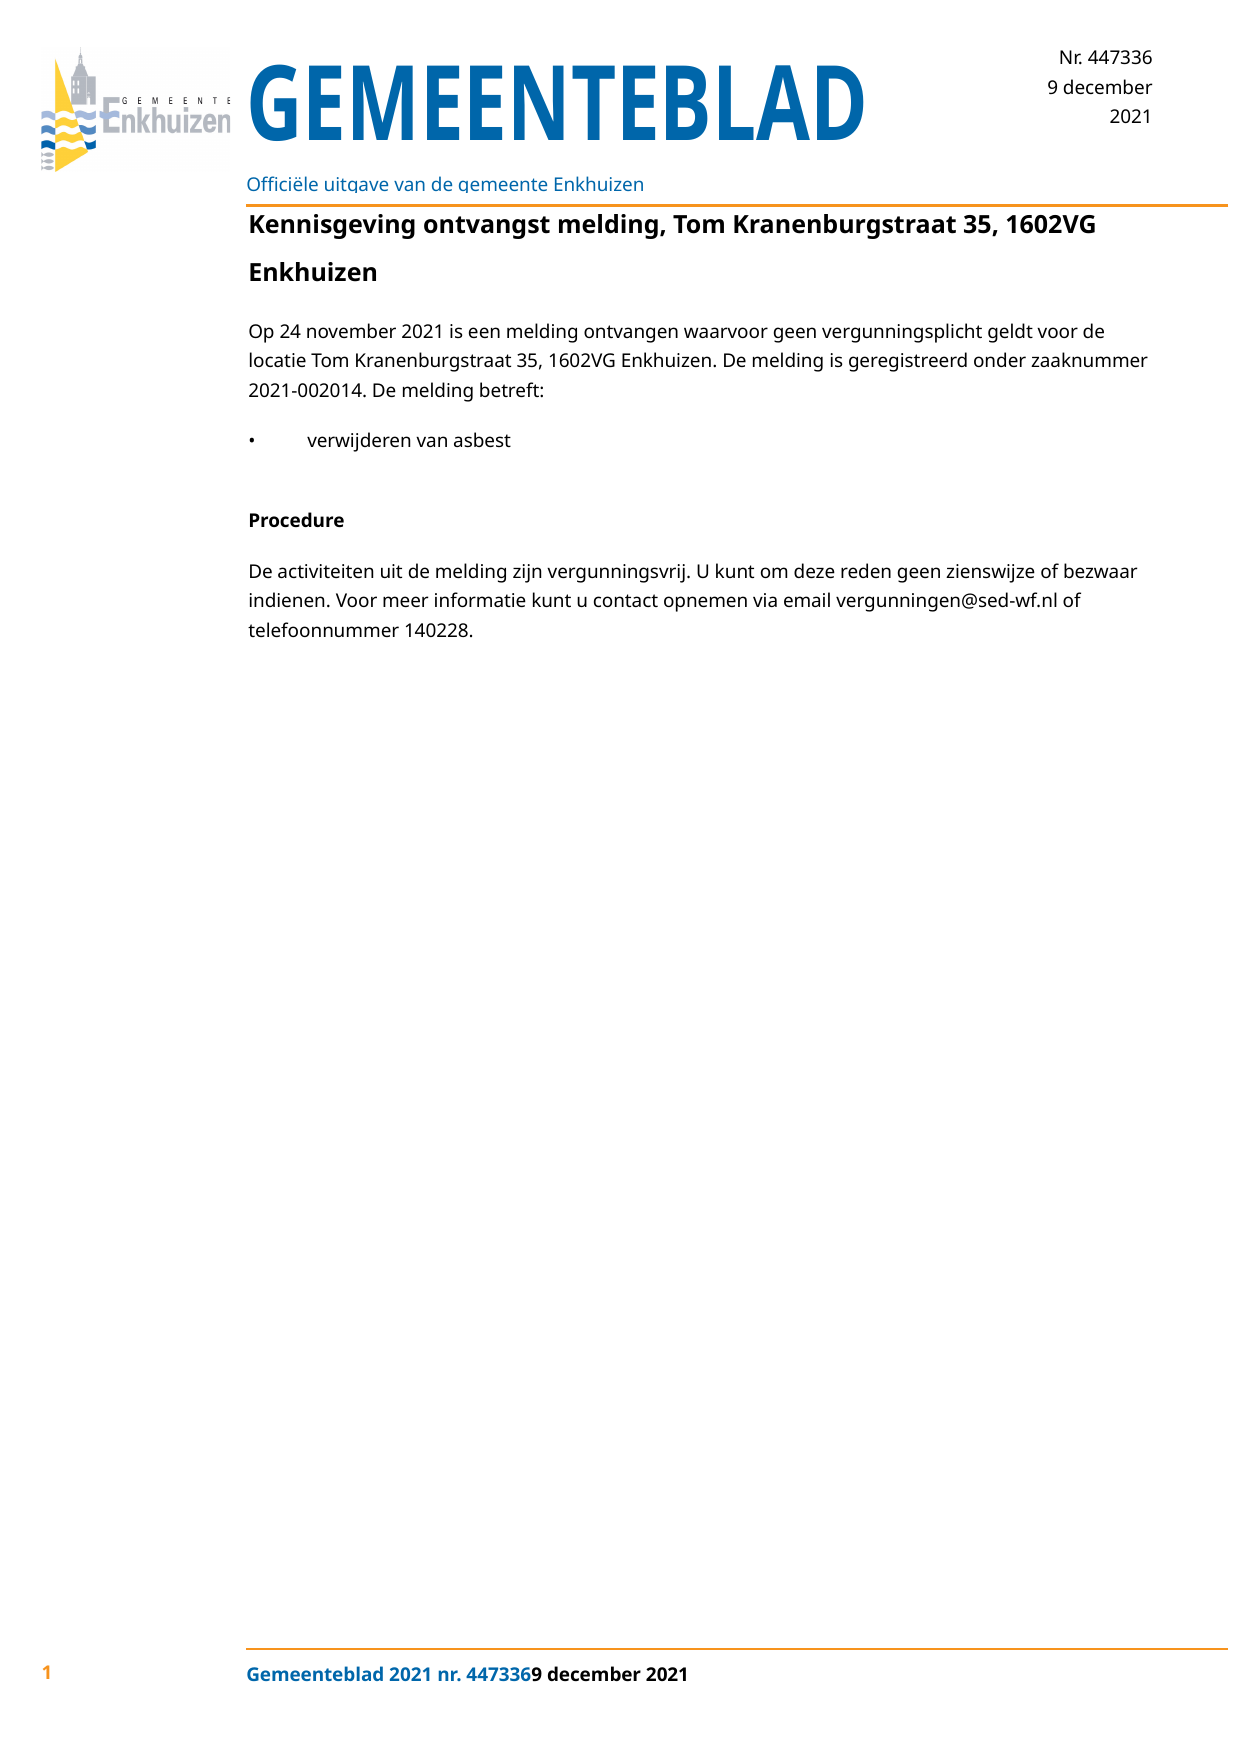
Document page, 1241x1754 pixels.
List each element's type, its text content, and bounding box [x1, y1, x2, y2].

picture [41, 47, 231, 172]
list verwijderen van asbest [248, 427, 1152, 453]
text Procedure [248, 507, 1152, 533]
text De activiteiten uit de melding zijn vergunningsvrij. U kunt om deze reden geen zienswijze of bezwaar indienen. Voor meer informatie kunt u contact opnemen via email vergunningen@sed-wf.nl of telefoonnummer 140228. [248, 558, 1152, 643]
text Kennisgeving ontvangst melding, Tom Kranenburgstraat 35, 1602VG Enkhuizen [248, 207, 1152, 288]
text Op 24 november 2021 is een melding ontvangen waarvoor geen vergunningsplicht geldt voor de locatie Tom Kranenburgstraat 35, 1602VG Enkhuizen. De melding is geregistreerd onder zaaknummer 2021-002014. De melding betreft: [248, 318, 1152, 403]
